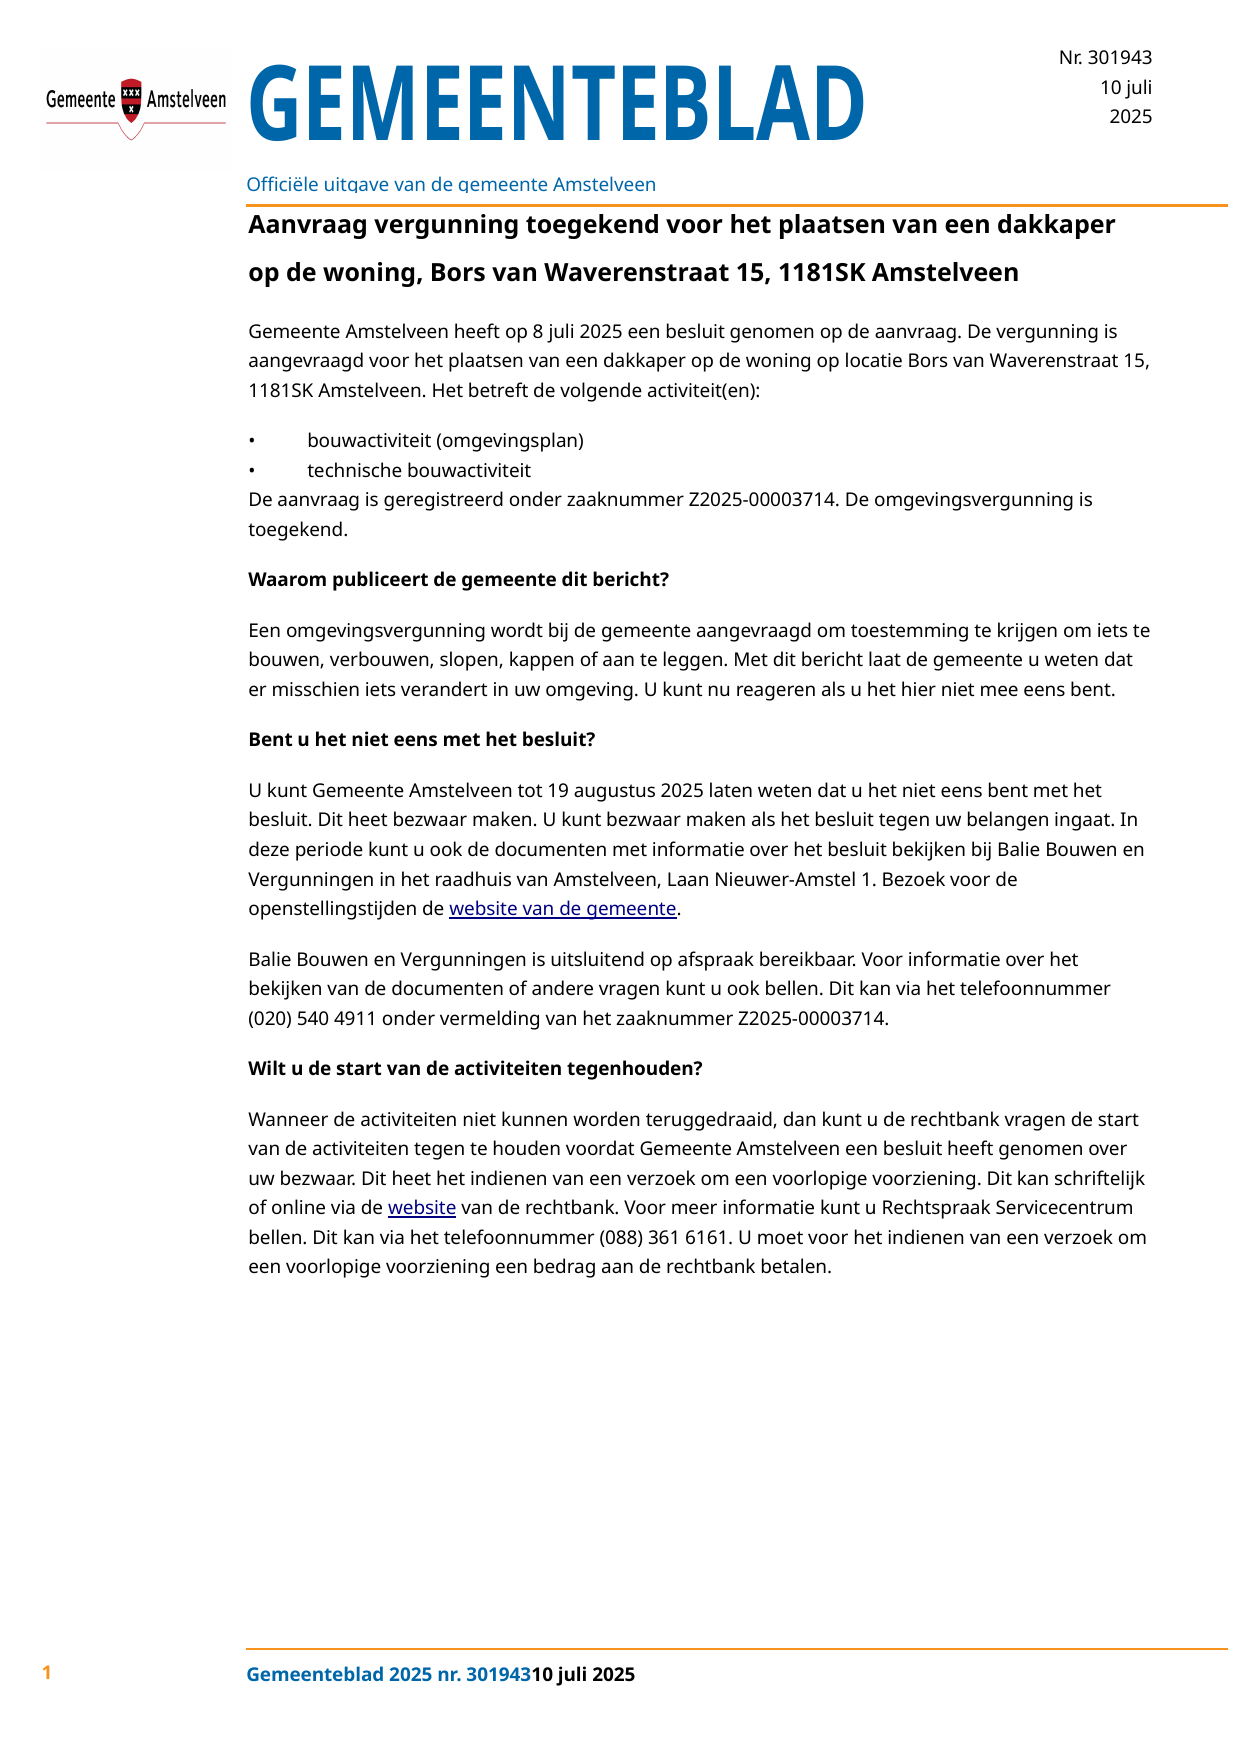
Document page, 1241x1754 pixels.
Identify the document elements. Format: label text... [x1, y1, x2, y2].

text De aanvraag is geregistreerd onder zaaknummer Z2025-00003714. De omgevingsvergunning is toegekend. [248, 487, 1152, 542]
list technische bouwactiviteit [248, 457, 1152, 483]
picture [41, 47, 231, 172]
text Een omgevingsvergunning wordt bij de gemeente aangevraagd om toestemming te krijgen om iets te bouwen, verbouwen, slopen, kappen of aan te leggen. Met dit bericht laat de gemeente u weten dat er misschien iets verandert in uw omgeving. U kunt nu reageren als u het hier niet mee eens bent. [248, 617, 1152, 702]
text Aanvraag vergunning toegekend voor het plaatsen van een dakkaper op de woning, Bors van Waverenstraat 15, 1181SK Amstelveen [248, 207, 1152, 288]
text Waarom publiceert de gemeente dit bericht? [248, 567, 1152, 592]
text U kunt Gemeente Amstelveen tot 19 augustus 2025 laten weten dat u het niet eens bent met het besluit. Dit heet bezwaar maken. U kunt bezwaar maken als het besluit tegen uw belangen ingaat. In deze periode kunt u ook de documenten met informatie over het besluit bekijken bij Balie Bouwen en Vergunningen in het raadhuis van Amstelveen, Laan Nieuwer-Amstel 1. Bezoek voor de openstellingstijden de website van de gemeente. [248, 777, 1152, 921]
text Gemeente Amstelveen heeft op 8 juli 2025 een besluit genomen op de aanvraag. De vergunning is aangevraagd voor het plaatsen van een dakkaper op de woning op locatie Bors van Waverenstraat 15, 1181SK Amstelveen. Het betreft de volgende activiteit(en): [248, 318, 1152, 403]
text Wanneer de activiteiten niet kunnen worden teruggedraaid, dan kunt u de rechtbank vragen de start van de activiteiten tegen te houden voordat Gemeente Amstelveen een besluit heeft genomen over uw bezwaar. Dit heet het indienen van een verzoek om een voorlopige voorziening. Dit kan schriftelijk of online via de website van de rechtbank. Voor meer informatie kunt u Rechtspraak Servicecentrum bellen. Dit kan via het telefoonnummer (088) 361 6161. U moet voor het indienen van een verzoek om een voorlopige voorziening een bedrag aan de rechtbank betalen. [248, 1106, 1152, 1279]
list bouwactiviteit (omgevingsplan) [248, 427, 1152, 453]
text Balie Bouwen en Vergunningen is uitsluitend op afspraak bereikbaar. Voor informatie over het bekijken van de documenten of andere vragen kunt u ook bellen. Dit kan via het telefoonnummer (020) 540 4911 onder vermelding van het zaaknummer Z2025-00003714. [248, 946, 1152, 1031]
text Bent u het niet eens met het besluit? [248, 727, 1152, 752]
text Wilt u de start van de activiteiten tegenhouden? [248, 1055, 1152, 1081]
